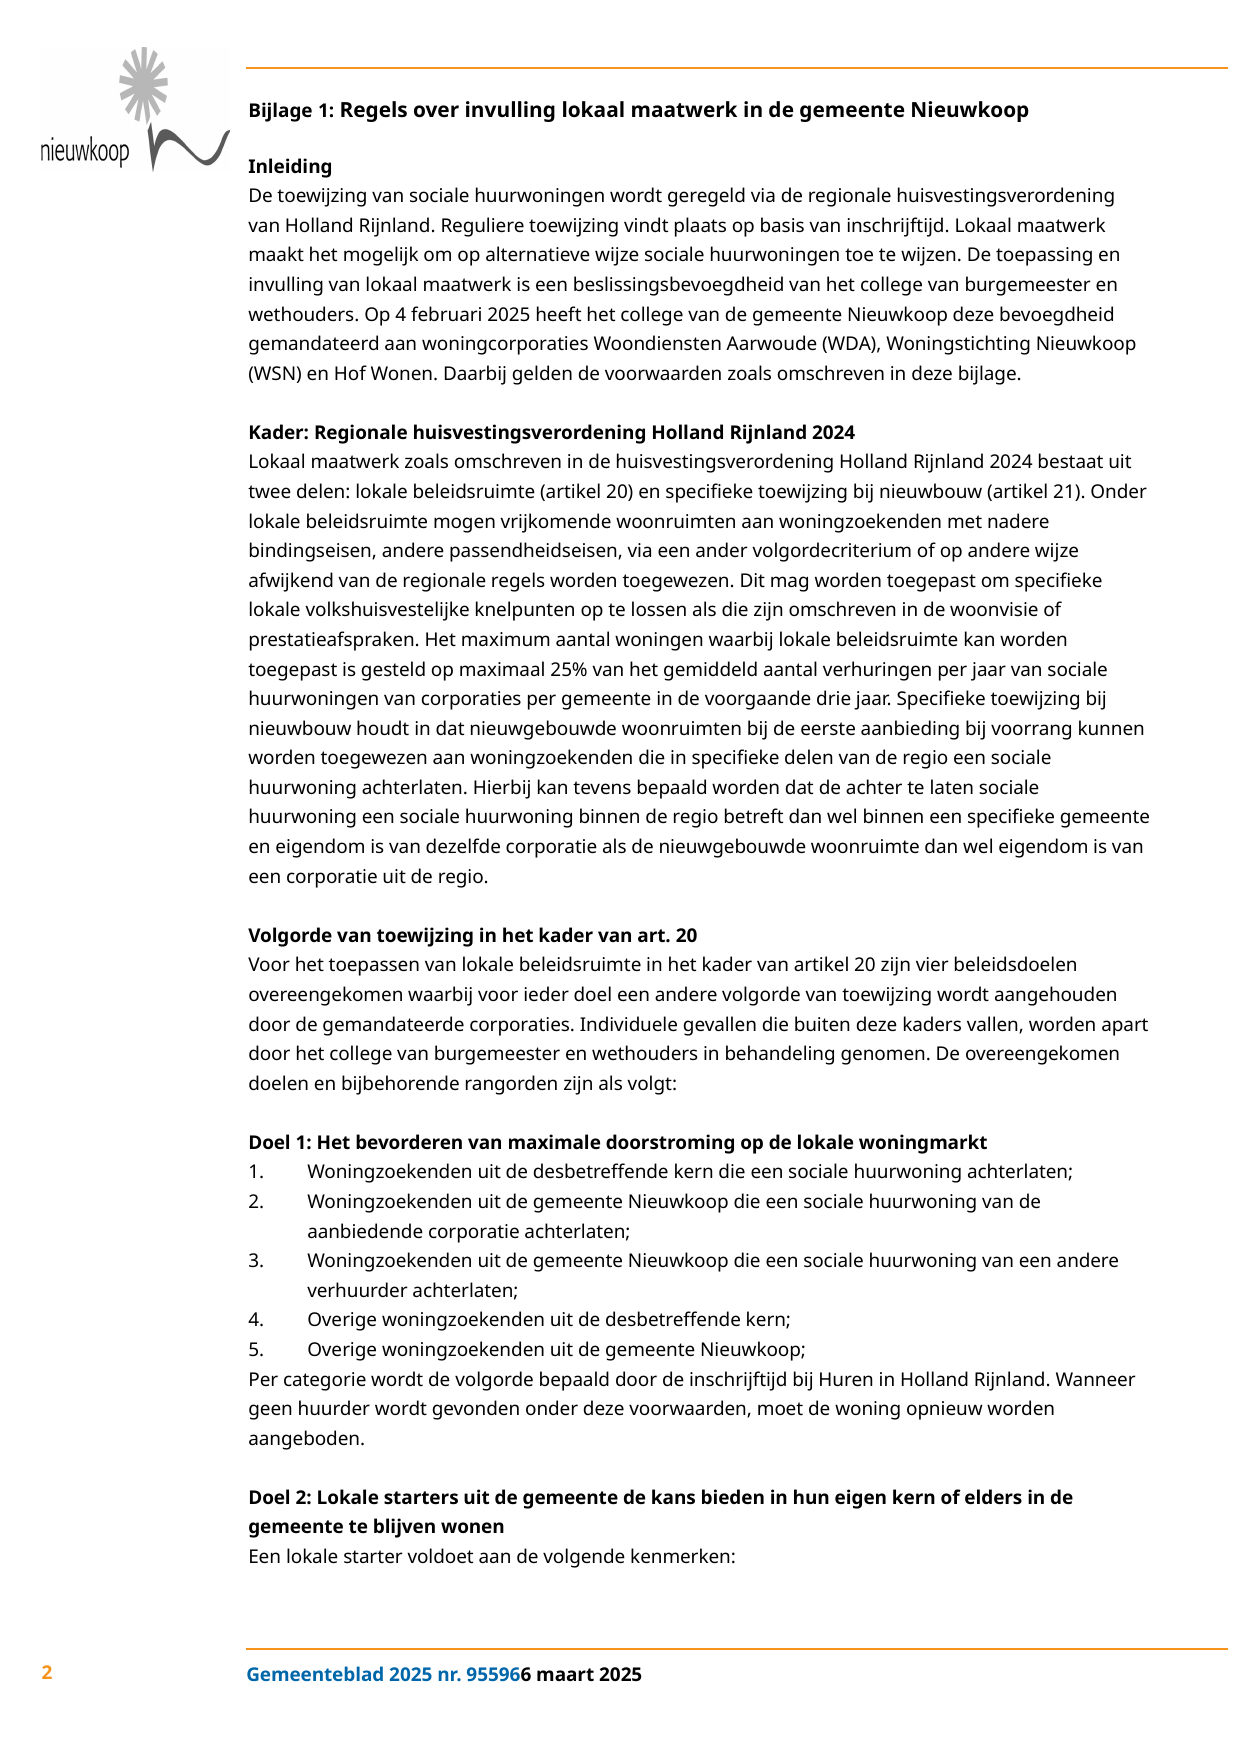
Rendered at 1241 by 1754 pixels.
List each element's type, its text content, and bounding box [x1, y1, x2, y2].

text Kader: Regionale huisvestingsverordening Holland Rijnland 2024 [248, 419, 1152, 445]
list Woningzoekenden uit de gemeente Nieuwkoop die een sociale huurwoning van een andere verhuurder achterlaten; [248, 1247, 1152, 1303]
text Een lokale starter voldoet aan de volgende kenmerken: [248, 1543, 1152, 1569]
text Per categorie wordt de volgorde bepaald door de inschrijftijd bij Huren in Holland Rijnland. Wanneer geen huurder wordt gevonden onder deze voorwaarden, moet de woning opnieuw worden aangeboden. [248, 1366, 1152, 1451]
text Lokaal maatwerk zoals omschreven in de huisvestingsverordening Holland Rijnland 2024 bestaat uit twee delen: lokale beleidsruimte (artikel 20) en specifieke toewijzing bij nieuwbouw (artikel 21). Onder lokale beleidsruimte mogen vrijkomende woonruimten aan woningzoekenden met nadere bindingseisen, andere passendheidseisen, via een ander volgordecriterium of op andere wijze afwijkend van de regionale regels worden toegewezen. Dit mag worden toegepast om specifieke lokale volkshuisvestelijke knelpunten op te lossen als die zijn omschreven in de woonvisie of prestatieafspraken. Het maximum aantal woningen waarbij lokale beleidsruimte kan worden toegepast is gesteld op maximaal 25% van het gemiddeld aantal verhuringen per jaar van sociale huurwoningen van corporaties per gemeente in de voorgaande drie jaar. Specifieke toewijzing bij nieuwbouw houdt in dat nieuwgebouwde woonruimten bij de eerste aanbieding bij voorrang kunnen worden toegewezen aan woningzoekenden die in specifieke delen van de regio een sociale huurwoning achterlaten. Hierbij kan tevens bepaald worden dat de achter te laten sociale huurwoning een sociale huurwoning binnen de regio betreft dan wel binnen een specifieke gemeente en eigendom is van dezelfde corporatie als de nieuwgebouwde woonruimte dan wel eigendom is van een corporatie uit de regio. [248, 449, 1152, 889]
text De toewijzing van sociale huurwoningen wordt geregeld via de regionale huisvestingsverordening van Holland Rijnland. Reguliere toewijzing vindt plaats op basis van inschrijftijd. Lokaal maatwerk maakt het mogelijk om op alternatieve wijze sociale huurwoningen toe te wijzen. De toepassing en invulling van lokaal maatwerk is een beslissingsbevoegdheid van het college van burgemeester en wethouders. Op 4 februari 2025 heeft het college van de gemeente Nieuwkoop deze bevoegdheid gemandateerd aan woningcorporaties Woondiensten Aarwoude (WDA), Woningstichting Nieuwkoop (WSN) en Hof Wonen. Daarbij gelden de voorwaarden zoals omschreven in deze bijlage. [248, 182, 1152, 386]
picture [41, 47, 231, 172]
list Overige woningzoekenden uit de desbetreffende kern; [248, 1307, 1152, 1332]
list Woningzoekenden uit de desbetreffende kern die een sociale huurwoning achterlaten; [248, 1159, 1152, 1184]
text Inleiding [248, 153, 1152, 179]
text Voor het toepassen van lokale beleidsruimte in het kader van artikel 20 zijn vier beleidsdoelen overeengekomen waarbij voor ieder doel een andere volgorde van toewijzing wordt aangehouden door de gemandateerde corporaties. Individuele gevallen die buiten deze kaders vallen, worden apart door het college van burgemeester en wethouders in behandeling genomen. De overeengekomen doelen en bijbehorende rangorden zijn als volgt: [248, 952, 1152, 1096]
list Woningzoekenden uit de gemeente Nieuwkoop die een sociale huurwoning van de aanbiedende corporatie achterlaten; [248, 1188, 1152, 1244]
text Bijlage 1: Regels over invulling lokaal maatwerk in de gemeente Nieuwkoop [248, 95, 1152, 123]
text Doel 1: Het bevorderen van maximale doorstroming op de lokale woningmarkt [248, 1129, 1152, 1155]
text Doel 2: Lokale starters uit de gemeente de kans bieden in hun eigen kern of elders in de gemeente te blijven wonen [248, 1484, 1152, 1539]
text Volgorde van toewijzing in het kader van art. 20 [248, 922, 1152, 948]
list Overige woningzoekenden uit de gemeente Nieuwkoop; [248, 1336, 1152, 1362]
